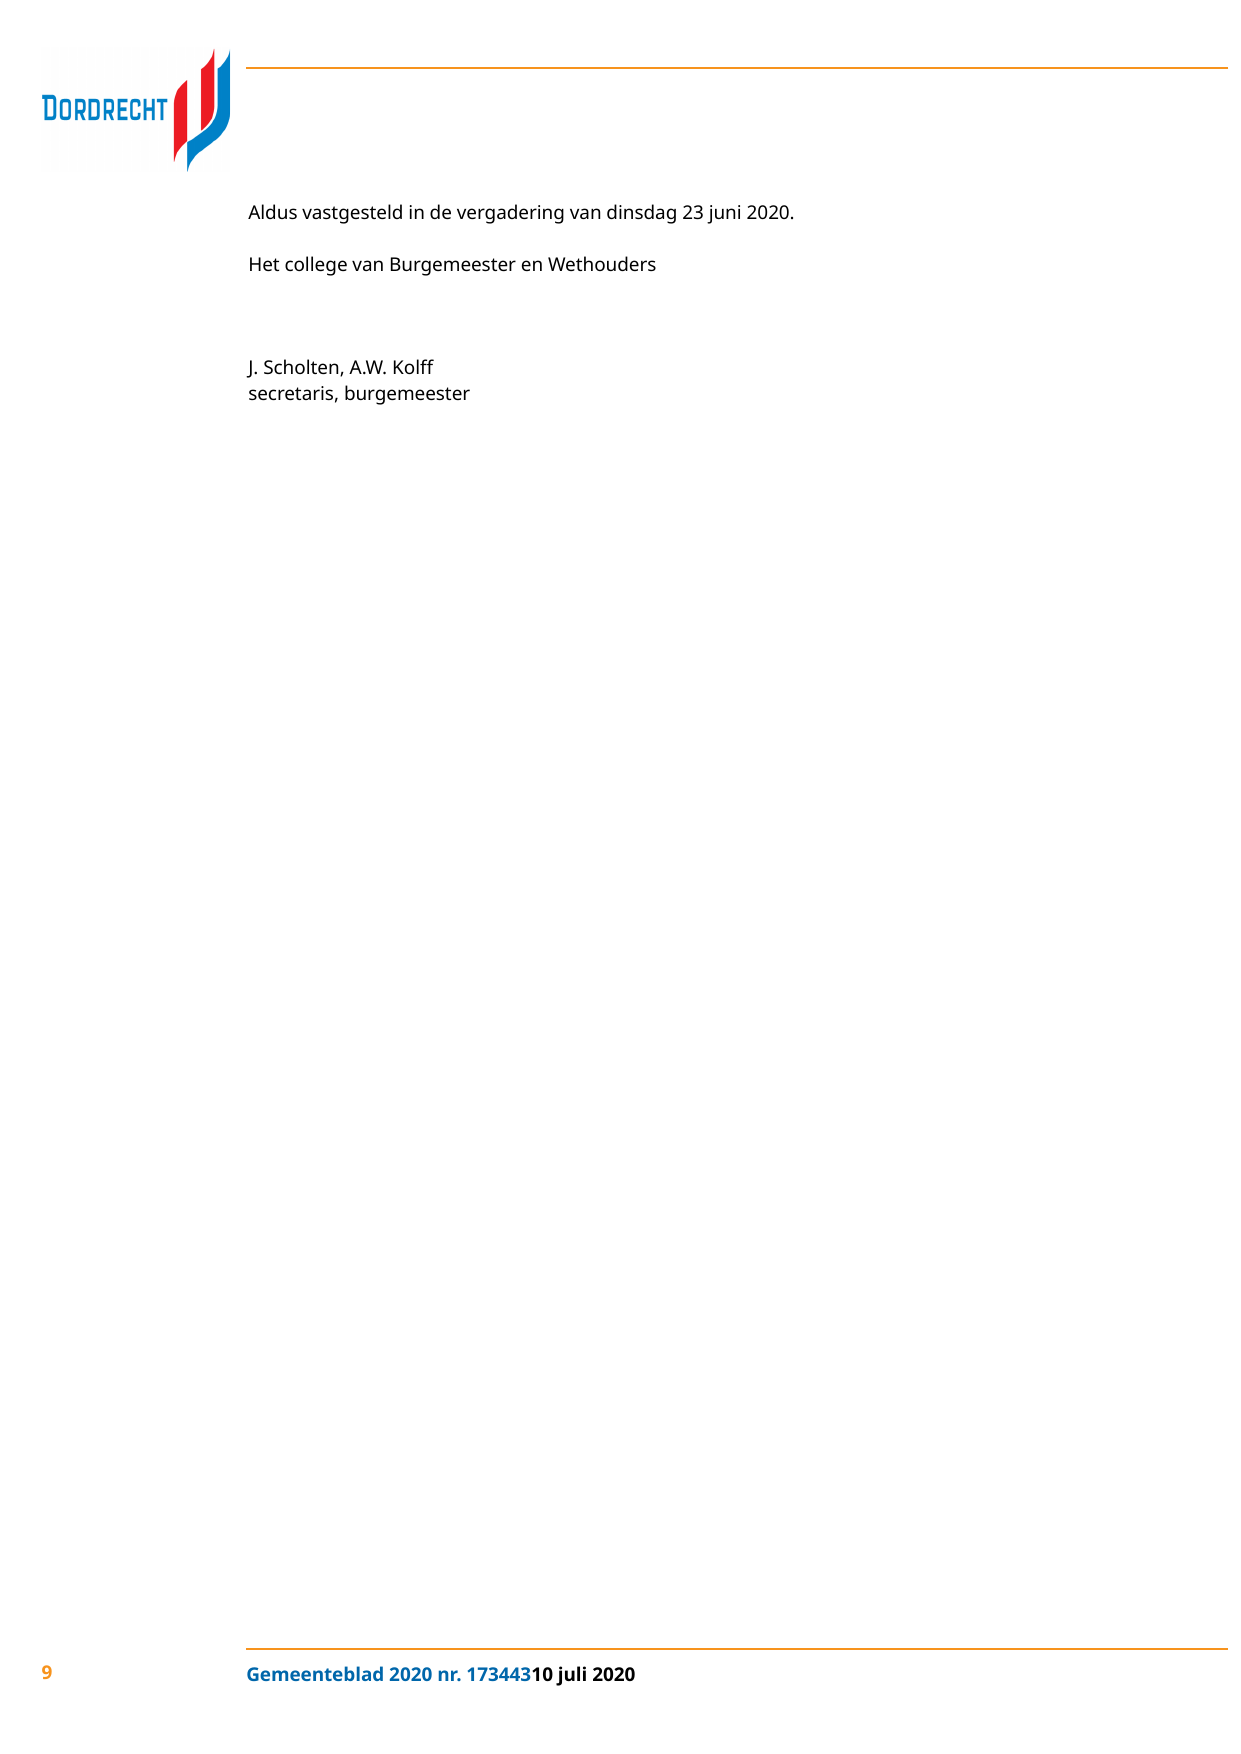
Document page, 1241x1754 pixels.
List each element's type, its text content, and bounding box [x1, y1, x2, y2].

text J. Scholten, A.W. Kolff [248, 354, 1152, 380]
picture [41, 47, 231, 172]
text Aldus vastgesteld in de vergadering van dinsdag 23 juni 2020. [248, 199, 1152, 225]
text Het college van Burgemeester en Wethouders [248, 251, 1152, 277]
text secretaris, burgemeester [248, 380, 1152, 405]
